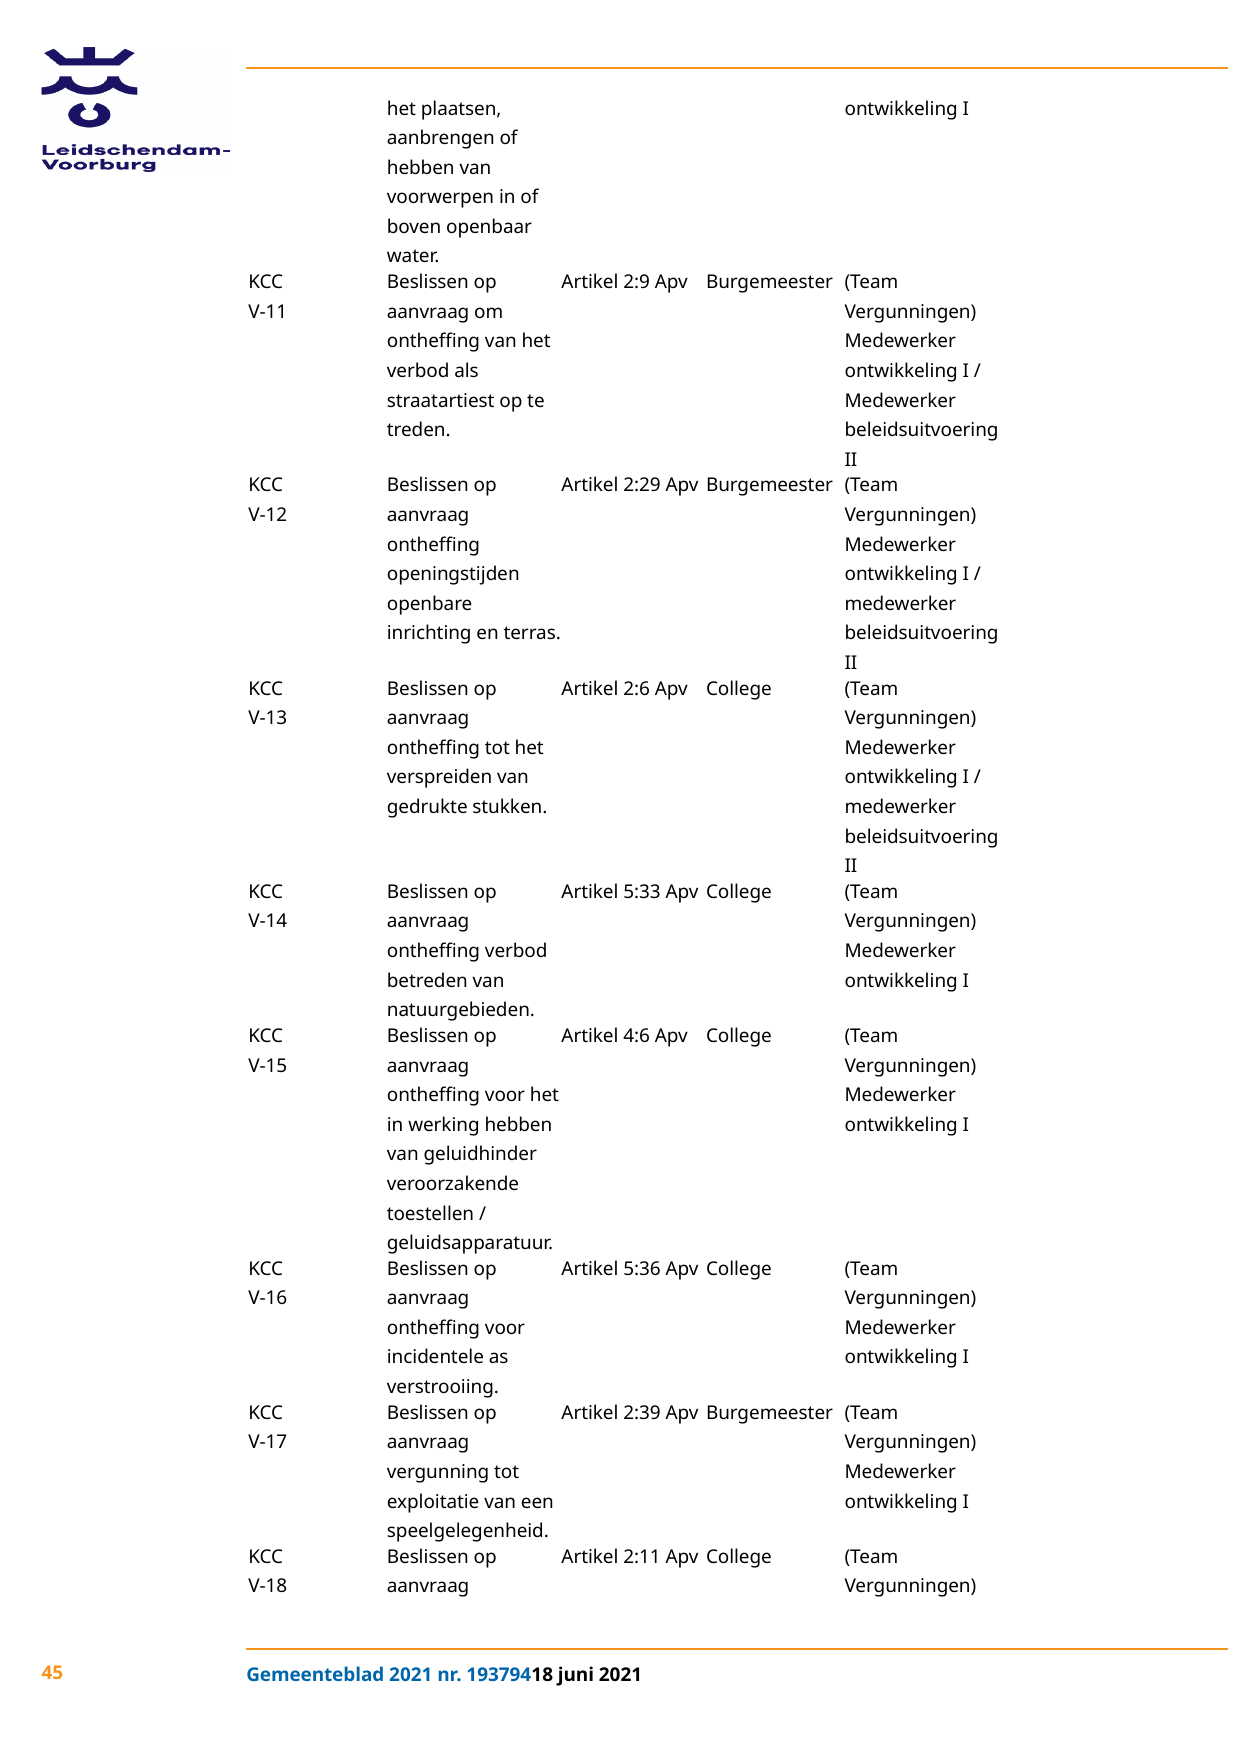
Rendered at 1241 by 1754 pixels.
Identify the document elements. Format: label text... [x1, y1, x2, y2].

table_cell [248, 95, 387, 268]
table_cell [1001, 95, 1152, 268]
table_cell [1001, 675, 1152, 878]
table_cell Burgemeester [706, 269, 844, 472]
table_cell Beslissen op aanvraag vergunning tot exploitatie van een speelgelegenheid. [387, 1399, 561, 1543]
table_cell [1001, 1255, 1152, 1399]
table_cell [1001, 269, 1152, 472]
table_cell Artikel 2:11 Apv [561, 1543, 706, 1598]
table_cell Artikel 5:33 Apv [561, 878, 706, 1022]
table_cell Beslissen op aanvraag ontheffing openingstijden openbare inrichting en terras. [387, 472, 561, 675]
table_cell Artikel 4:6 Apv [561, 1022, 706, 1255]
table_cell KCC V-11 [248, 269, 387, 472]
table_cell (Team Vergunningen) Medewerker ontwikkeling I [844, 1022, 1001, 1255]
table_cell Beslissen op aanvraag ontheffing voor het in werking hebben van geluidhinder veroorzakende toestellen / geluidsapparatuur. [387, 1022, 561, 1255]
table_cell het plaatsen, aanbrengen of hebben van voorwerpen in of boven openbaar water. [387, 95, 561, 268]
table_cell KCC V-15 [248, 1022, 387, 1255]
table_cell Artikel 5:36 Apv [561, 1255, 706, 1399]
table_cell Beslissen op aanvraag om ontheffing van het verbod als straatartiest op te treden. [387, 269, 561, 472]
table_cell Artikel 2:39 Apv [561, 1399, 706, 1543]
table_cell KCC V-17 [248, 1399, 387, 1543]
table_cell [561, 95, 706, 268]
table_cell KCC V-13 [248, 675, 387, 878]
table_cell KCC V-14 [248, 878, 387, 1022]
table_cell [706, 95, 844, 268]
table_cell [1001, 878, 1152, 1022]
picture [41, 47, 231, 172]
table_cell College [706, 1543, 844, 1598]
table_cell [1001, 1022, 1152, 1255]
table_cell (Team Vergunningen) [844, 1543, 1001, 1598]
table_cell KCC V-18 [248, 1543, 387, 1598]
table_cell ontwikkeling I [844, 95, 1001, 268]
table_cell KCC V-12 [248, 472, 387, 675]
table_cell Burgemeester [706, 1399, 844, 1543]
table_cell (Team Vergunningen) Medewerker ontwikkeling I [844, 1255, 1001, 1399]
table_cell Artikel 2:6 Apv [561, 675, 706, 878]
table_cell Burgemeester [706, 472, 844, 675]
table_cell [1001, 1399, 1152, 1543]
table_cell Beslissen op aanvraag ontheffing verbod betreden van natuurgebieden. [387, 878, 561, 1022]
table_cell College [706, 675, 844, 878]
table_cell KCC V-16 [248, 1255, 387, 1399]
table_cell [1001, 472, 1152, 675]
table_cell College [706, 1022, 844, 1255]
table_cell Beslissen op aanvraag ontheffing voor incidentele as verstrooiing. [387, 1255, 561, 1399]
table_cell [1001, 1543, 1152, 1598]
table_cell Beslissen op aanvraag ontheffing tot het verspreiden van gedrukte stukken. [387, 675, 561, 878]
table_cell College [706, 1255, 844, 1399]
table_cell Artikel 2:9 Apv [561, 269, 706, 472]
table_cell (Team Vergunningen) Medewerker ontwikkeling I [844, 1399, 1001, 1543]
table_cell (Team Vergunningen) Medewerker ontwikkeling I [844, 878, 1001, 1022]
table_cell (Team Vergunningen) Medewerker ontwikkeling I / medewerker beleidsuitvoering II [844, 675, 1001, 878]
table_cell Artikel 2:29 Apv [561, 472, 706, 675]
table_cell (Team Vergunningen) Medewerker ontwikkeling I / Medewerker beleidsuitvoering II [844, 269, 1001, 472]
table_cell (Team Vergunningen) Medewerker ontwikkeling I / medewerker beleidsuitvoering II [844, 472, 1001, 675]
table_cell Beslissen op aanvraag [387, 1543, 561, 1598]
table_cell College [706, 878, 844, 1022]
